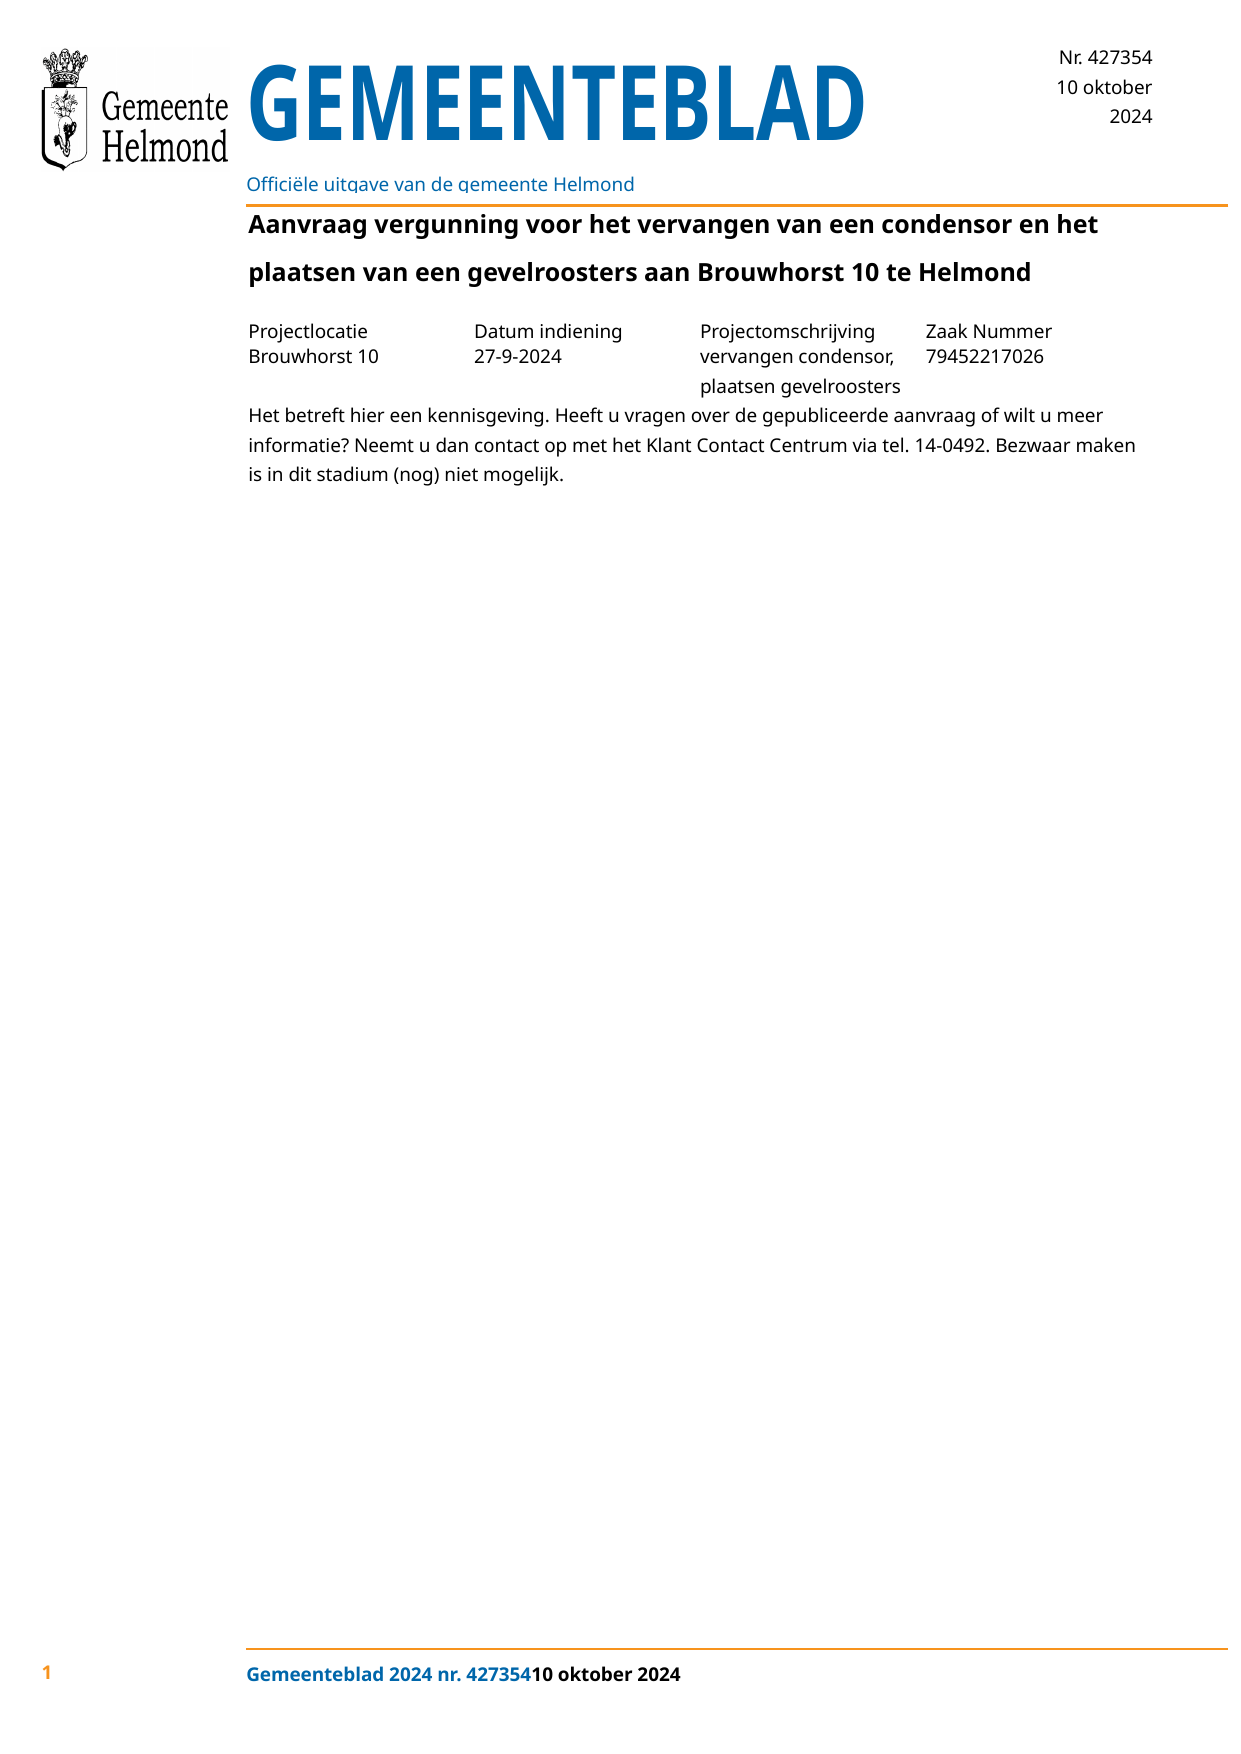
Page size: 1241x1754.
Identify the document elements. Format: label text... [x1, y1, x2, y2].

table_header Zaak Nummer [926, 318, 1152, 344]
table_cell 79452217026 [926, 344, 1152, 399]
table_cell 27-9-2024 [474, 344, 700, 399]
table_cell vervangen condensor, plaatsen gevelroosters [700, 344, 926, 399]
table_cell Brouwhorst 10 [248, 344, 474, 399]
table_header Datum indiening [474, 318, 700, 344]
text Aanvraag vergunning voor het vervangen van een condensor en het plaatsen van een gevelroosters aan Brouwhorst 10 te Helmond [248, 207, 1152, 288]
text Het betreft hier een kennisgeving. Heeft u vragen over de gepubliceerde aanvraag of wilt u meer informatie? Neemt u dan contact op met het Klant Contact Centrum via tel. 14-0492. Bezwaar maken is in dit stadium (nog) niet mogelijk. [248, 402, 1152, 487]
picture [41, 47, 231, 172]
table_header Projectomschrijving [700, 318, 926, 344]
table_header Projectlocatie [248, 318, 474, 344]
